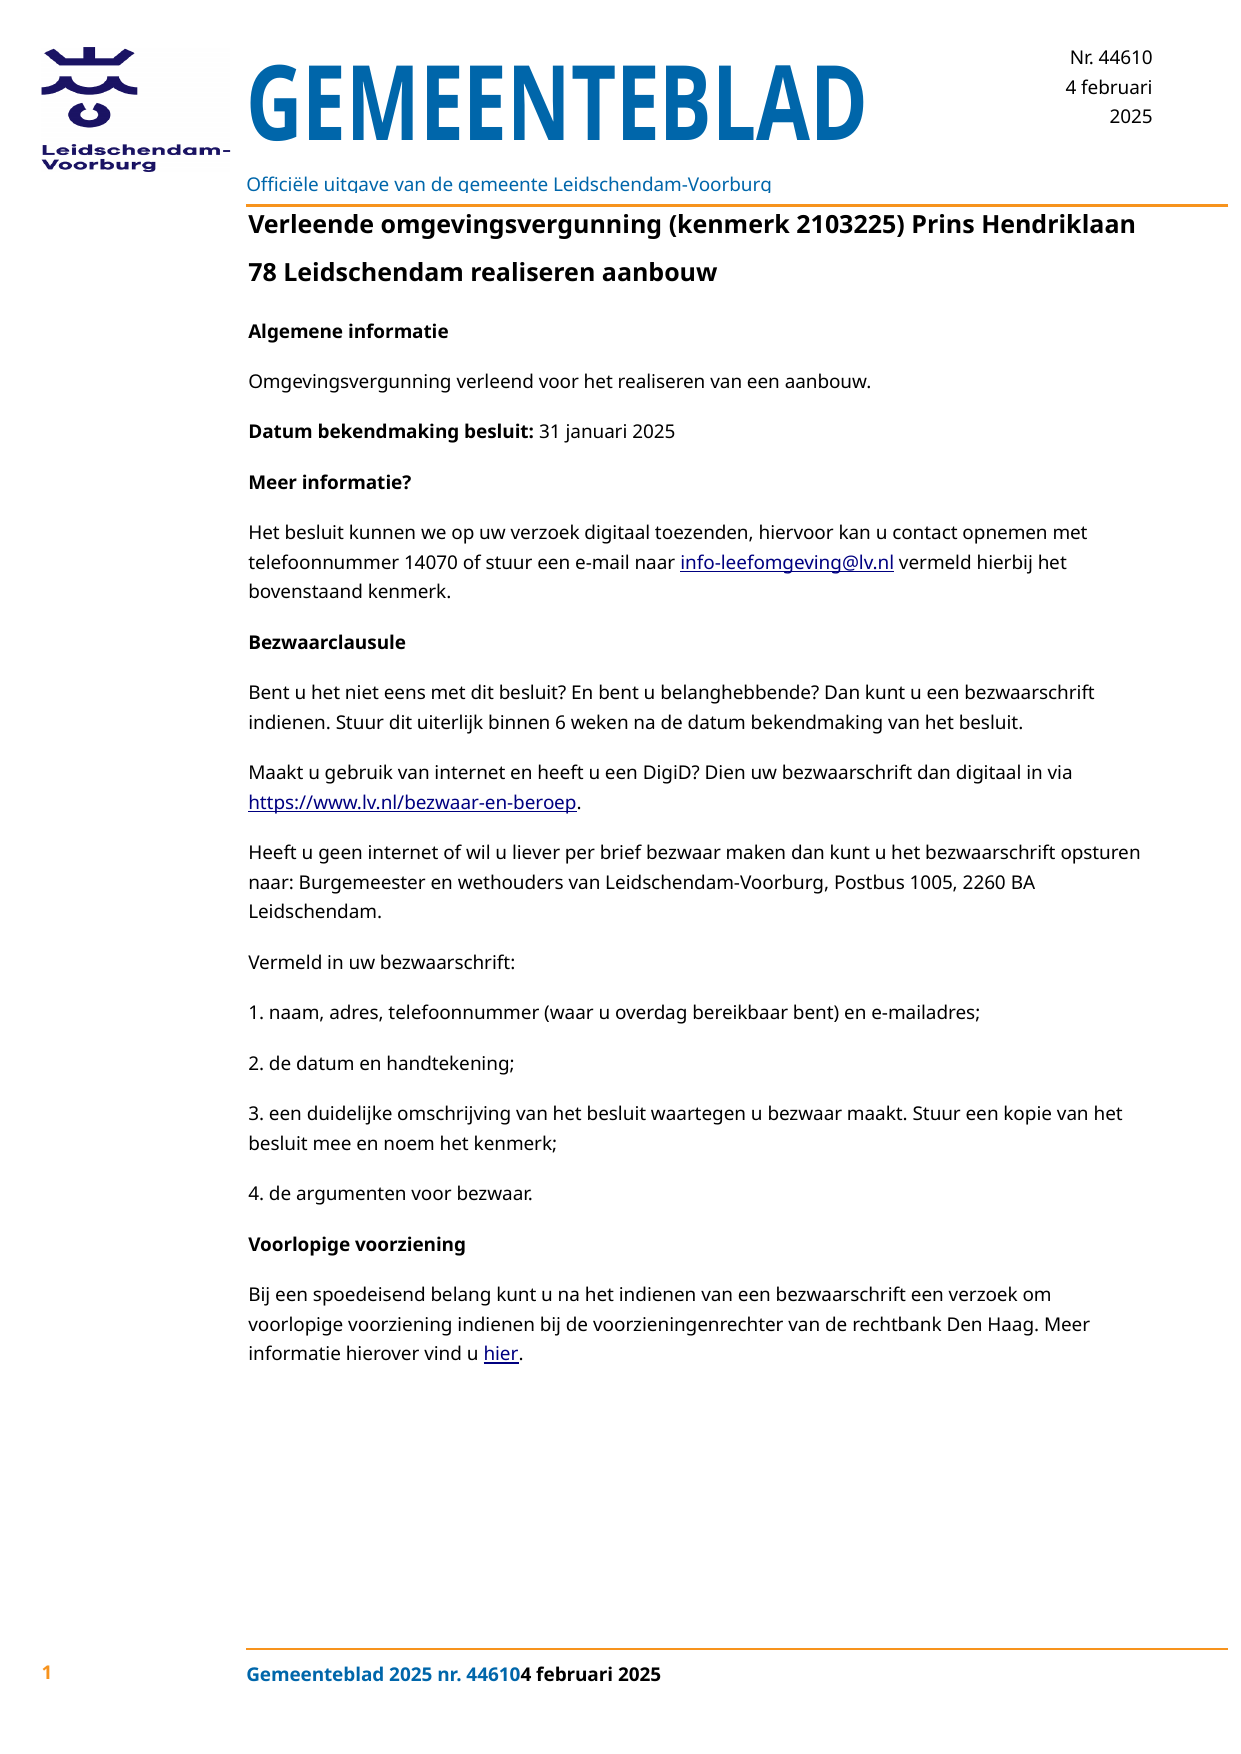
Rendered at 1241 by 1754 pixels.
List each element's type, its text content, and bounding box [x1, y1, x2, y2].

text Algemene informatie [248, 318, 1152, 344]
text 1. naam, adres, telefoonnummer (waar u overdag bereikbaar bent) en e-mailadres; [248, 999, 1152, 1025]
text Bij een spoedeisend belang kunt u na het indienen van een bezwaarschrift een verzoek om voorlopige voorziening indienen bij de voorzieningenrechter van de rechtbank Den Haag. Meer informatie hierover vind u hier. [248, 1281, 1152, 1366]
text Vermeld in uw bezwaarschrift: [248, 949, 1152, 975]
text Datum bekendmaking besluit: 31 januari 2025 [248, 419, 1152, 444]
text Voorlopige voorziening [248, 1231, 1152, 1257]
text Omgevingsvergunning verleend voor het realiseren van een aanbouw. [248, 368, 1152, 394]
text Het besluit kunnen we op uw verzoek digitaal toezenden, hiervoor kan u contact opnemen met telefoonnummer 14070 of stuur een e-mail naar info-leefomgeving@lv.nl vermeld hierbij het bovenstaand kenmerk. [248, 519, 1152, 604]
text Maakt u gebruik van internet en heeft u een DigiD? Dien uw bezwaarschrift dan digitaal in via https://www.lv.nl/bezwaar-en-beroep. [248, 759, 1152, 815]
text 2. de datum en handtekening; [248, 1050, 1152, 1076]
text 3. een duidelijke omschrijving van het besluit waartegen u bezwaar maakt. Stuur een kopie van het besluit mee en noem het kenmerk; [248, 1100, 1152, 1156]
text Bent u het niet eens met dit besluit? En bent u belanghebbende? Dan kunt u een bezwaarschrift indienen. Stuur dit uiterlijk binnen 6 weken na de datum bekendmaking van het besluit. [248, 679, 1152, 735]
text Meer informatie? [248, 469, 1152, 495]
text Verleende omgevingsvergunning (kenmerk 2103225) Prins Hendriklaan 78 Leidschendam realiseren aanbouw [248, 207, 1152, 288]
text 4. de argumenten voor bezwaar. [248, 1180, 1152, 1206]
text Heeft u geen internet of wil u liever per brief bezwaar maken dan kunt u het bezwaarschrift opsturen naar: Burgemeester en wethouders van Leidschendam-Voorburg, Postbus 1005, 2260 BA Leidschendam. [248, 839, 1152, 924]
text Bezwaarclausule [248, 629, 1152, 655]
picture [41, 47, 231, 172]
